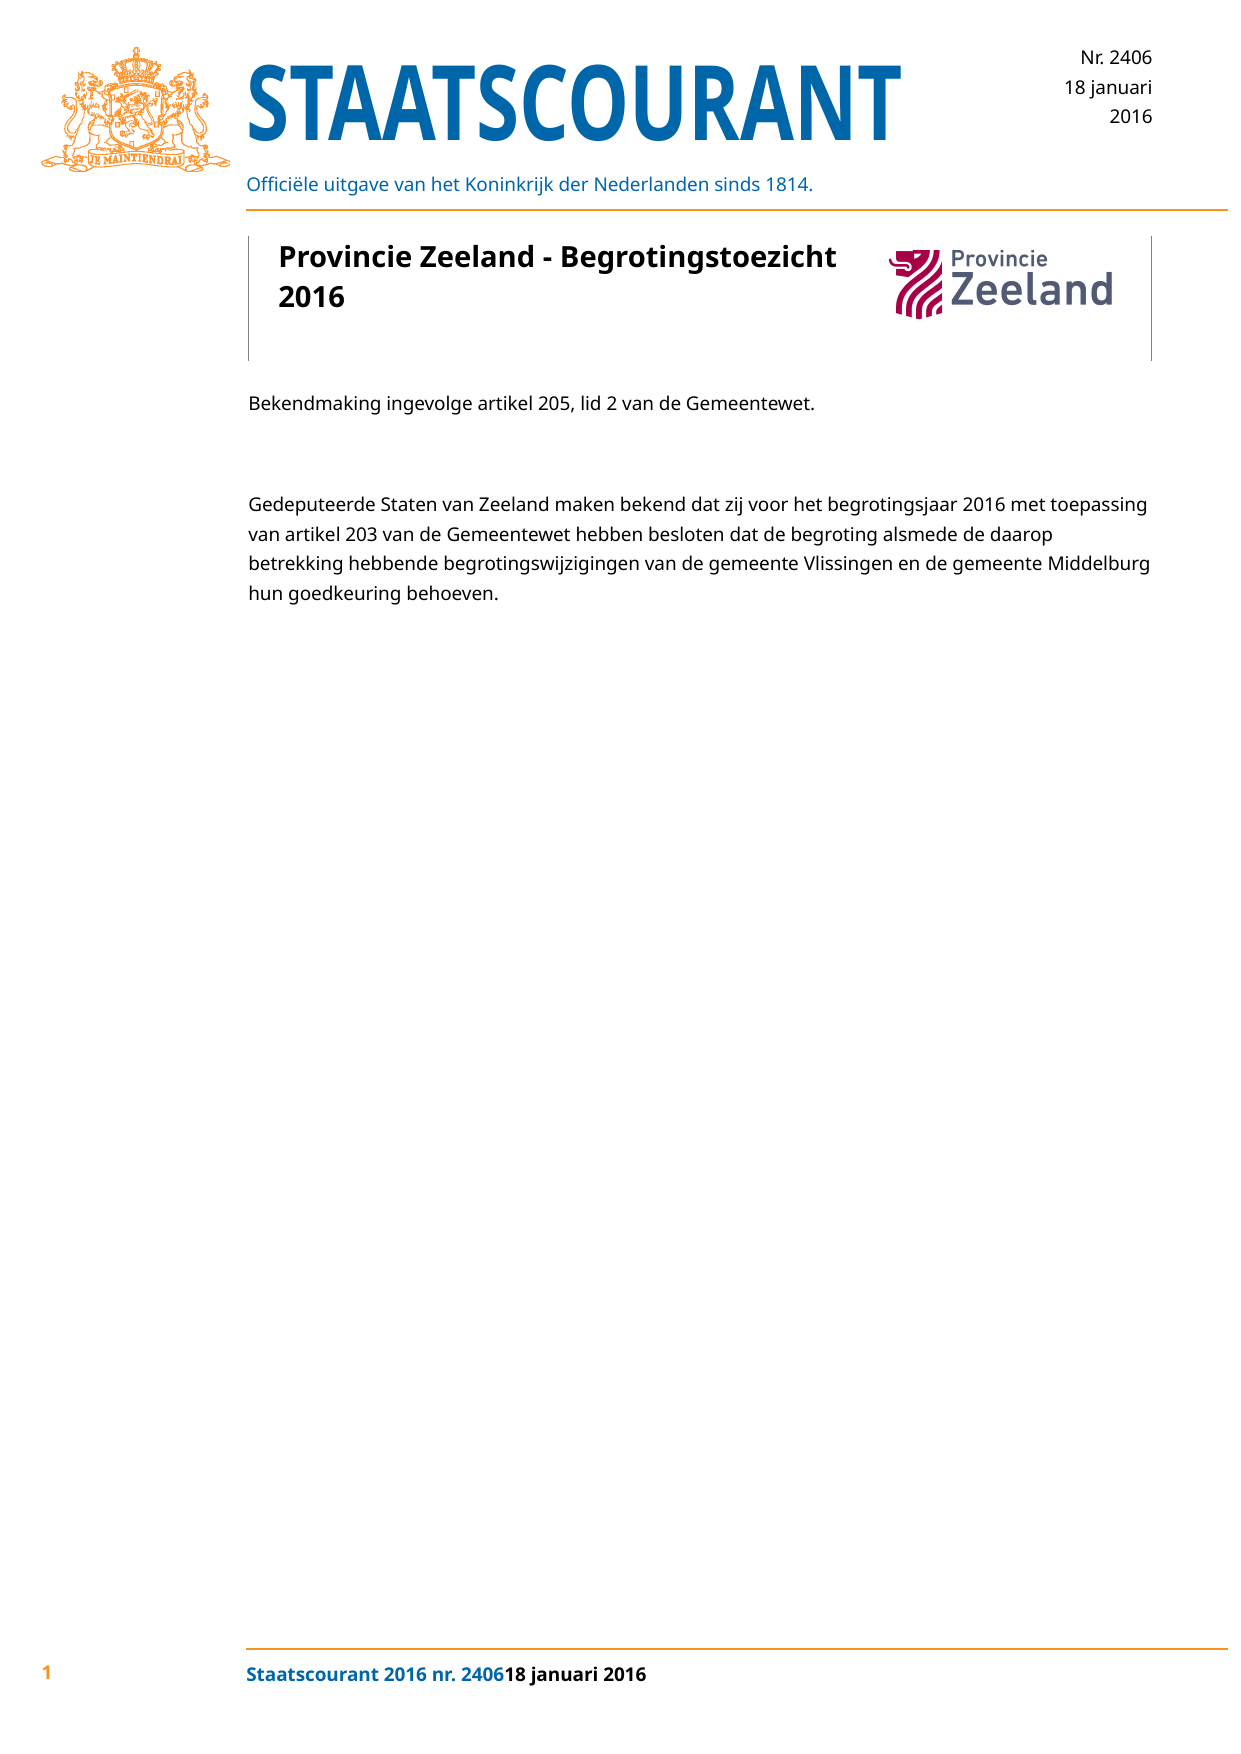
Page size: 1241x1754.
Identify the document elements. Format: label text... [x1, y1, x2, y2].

picture [41, 47, 231, 172]
table_header [850, 236, 1151, 361]
text Gedeputeerde Staten van Zeeland maken bekend dat zij voor het begrotingsjaar 2016 met toepassing van artikel 203 van de Gemeentewet hebben besloten dat de begroting alsmede de daarop betrekking hebbende begrotingswijzigingen van de gemeente Vlissingen en de gemeente Middelburg hun goedkeuring behoeven. [248, 491, 1152, 606]
text Bekendmaking ingevolge artikel 205, lid 2 van de Gemeentewet. [248, 391, 1152, 416]
table_header Provincie Zeeland - Begrotingstoezicht 2016 [249, 236, 850, 361]
picture [882, 236, 1119, 336]
